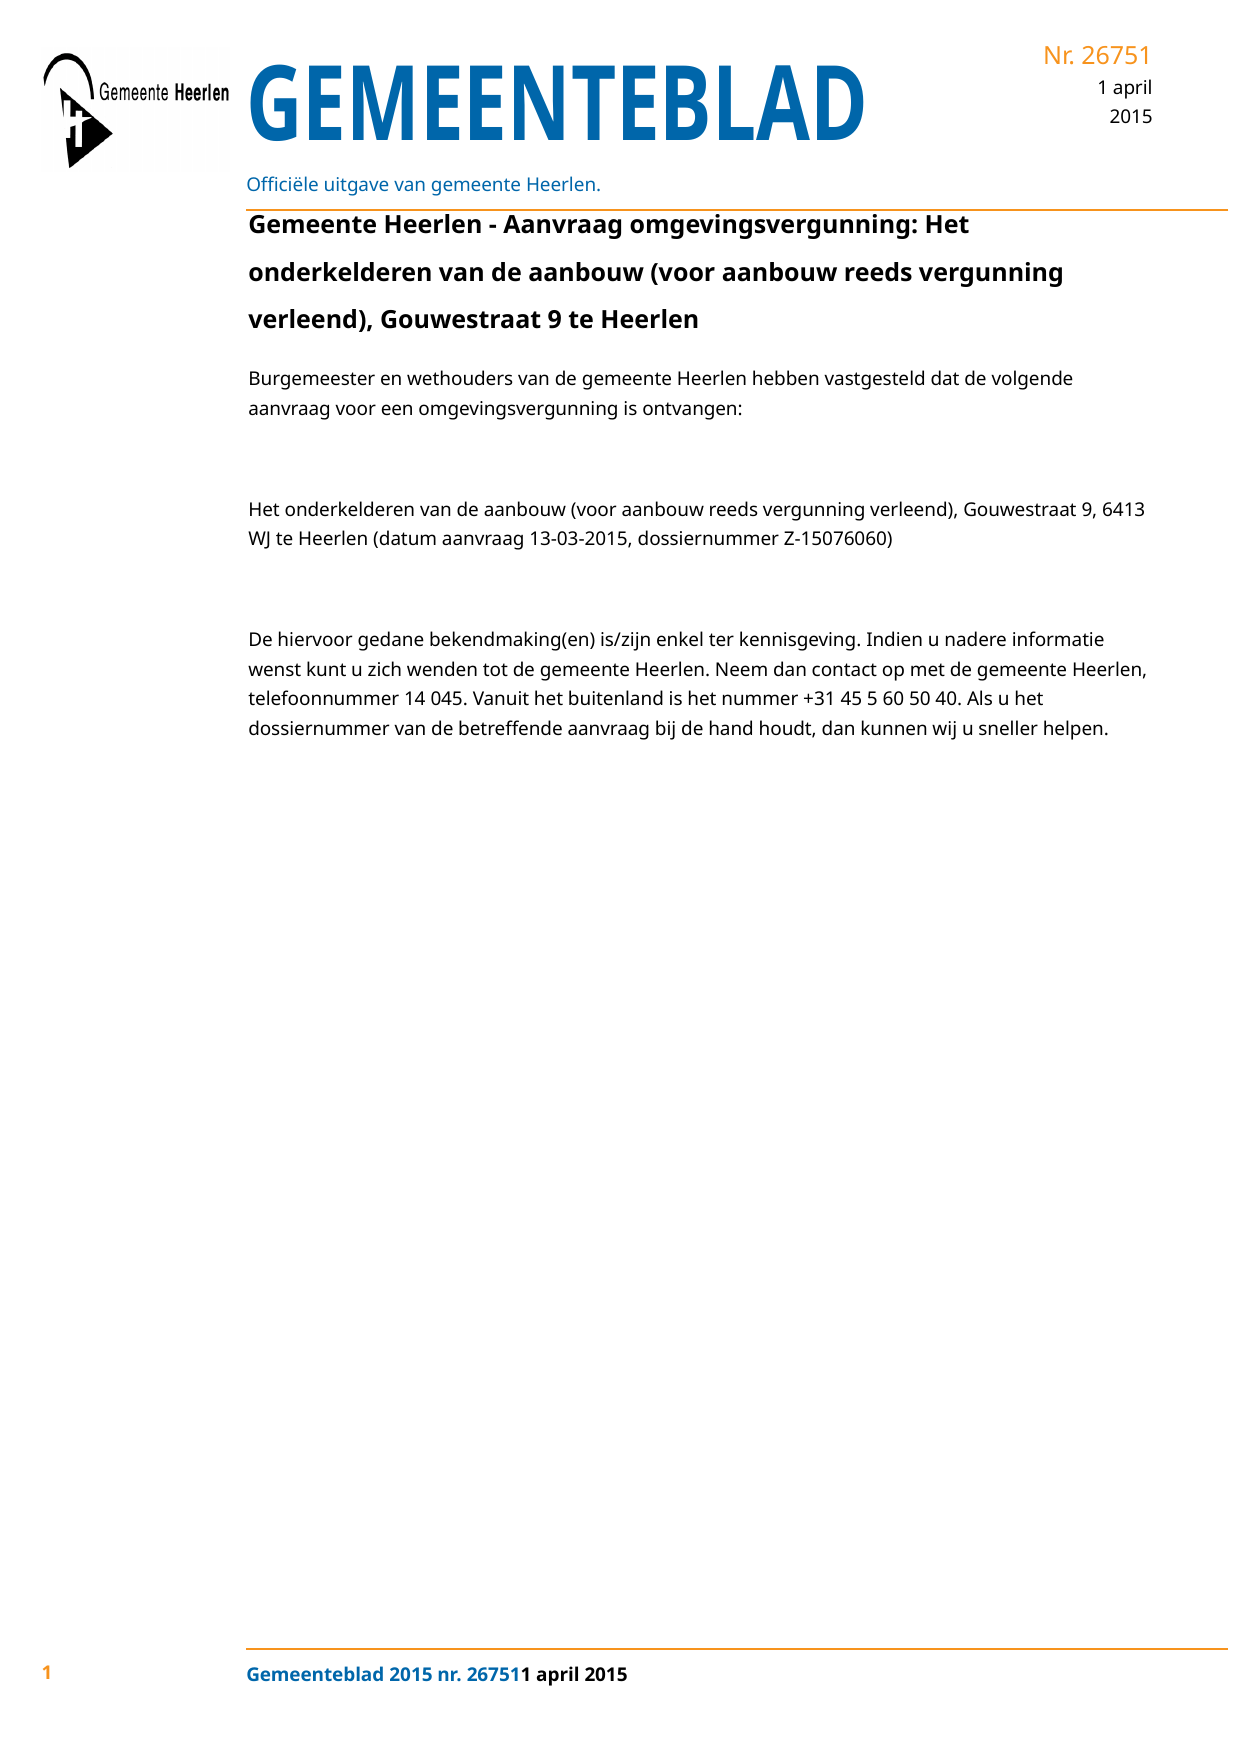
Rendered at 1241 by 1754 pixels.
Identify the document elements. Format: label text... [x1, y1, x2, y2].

text Het onderkelderen van de aanbouw (voor aanbouw reeds vergunning verleend), Gouwestraat 9, 6413 WJ te Heerlen (datum aanvraag 13-03-2015, dossiernummer Z-15076060) [248, 496, 1152, 551]
text Burgemeester en wethouders van de gemeente Heerlen hebben vastgesteld dat de volgende aanvraag voor een omgevingsvergunning is ontvangen: [248, 366, 1152, 421]
text Gemeente Heerlen - Aanvraag omgevingsvergunning: Het onderkelderen van de aanbouw (voor aanbouw reeds vergunning verleend), Gouwestraat 9 te Heerlen [248, 211, 1152, 336]
picture [41, 47, 231, 172]
text De hiervoor gedane bekendmaking(en) is/zijn enkel ter kennisgeving. Indien u nadere informatie wenst kunt u zich wenden tot de gemeente Heerlen. Neem dan contact op met de gemeente Heerlen, telefoonnummer 14 045. Vanuit het buitenland is het nummer +31 45 5 60 50 40. Als u het dossiernummer van de betreffende aanvraag bij de hand houdt, dan kunnen wij u sneller helpen. [248, 626, 1152, 741]
